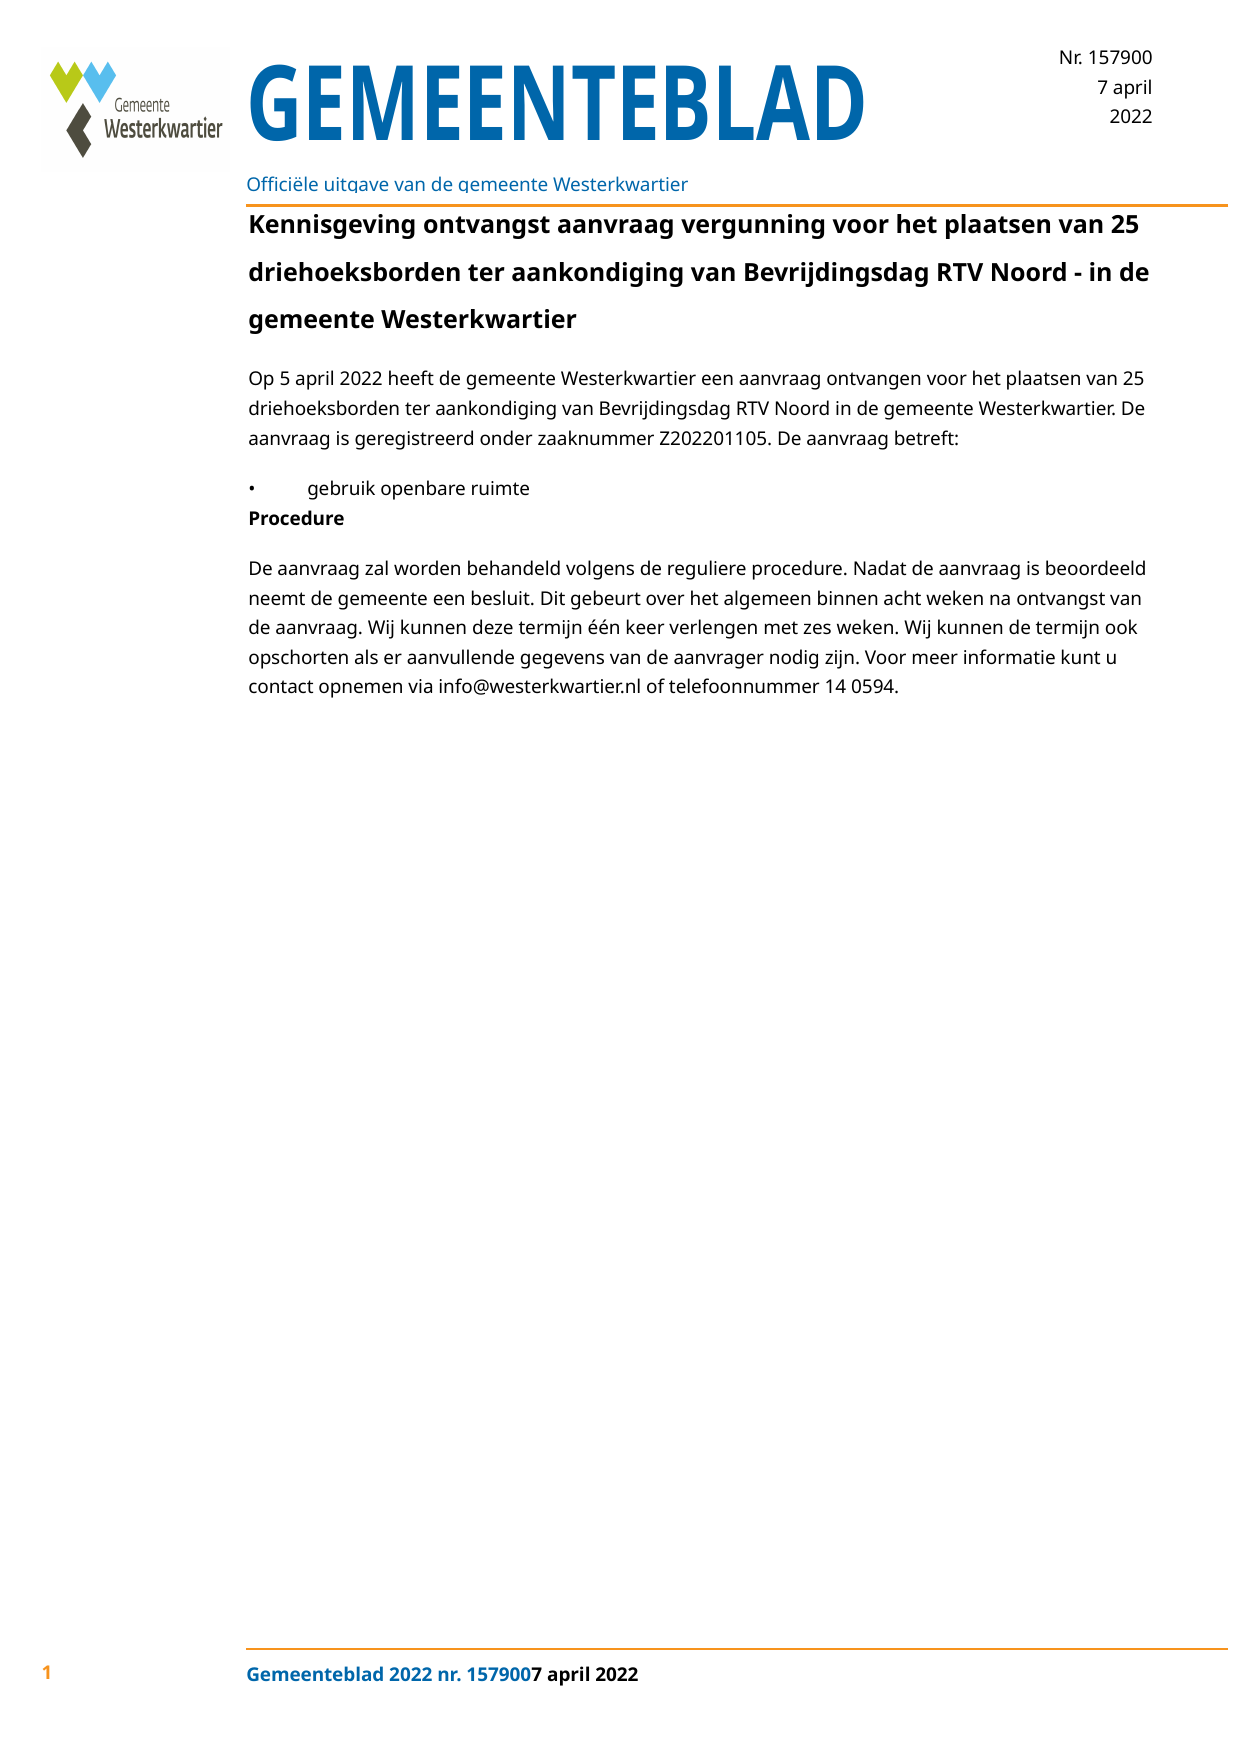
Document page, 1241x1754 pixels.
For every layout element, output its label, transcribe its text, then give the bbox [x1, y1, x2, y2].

picture [41, 47, 231, 172]
text Procedure [248, 505, 1152, 530]
list gebruik openbare ruimte [248, 475, 1152, 501]
text Kennisgeving ontvangst aanvraag vergunning voor het plaatsen van 25 driehoeksborden ter aankondiging van Bevrijdingsdag RTV Noord - in de gemeente Westerkwartier [248, 207, 1152, 336]
text De aanvraag zal worden behandeld volgens de reguliere procedure. Nadat de aanvraag is beoordeeld neemt de gemeente een besluit. Dit gebeurt over het algemeen binnen acht weken na ontvangst van de aanvraag. Wij kunnen deze termijn één keer verlengen met zes weken. Wij kunnen de termijn ook opschorten als er aanvullende gegevens van de aanvrager nodig zijn. Voor meer informatie kunt u contact opnemen via info@westerkwartier.nl of telefoonnummer 14 0594. [248, 555, 1152, 699]
text Op 5 april 2022 heeft de gemeente Westerkwartier een aanvraag ontvangen voor het plaatsen van 25 driehoeksborden ter aankondiging van Bevrijdingsdag RTV Noord in de gemeente Westerkwartier. De aanvraag is geregistreerd onder zaaknummer Z202201105. De aanvraag betreft: [248, 366, 1152, 450]
